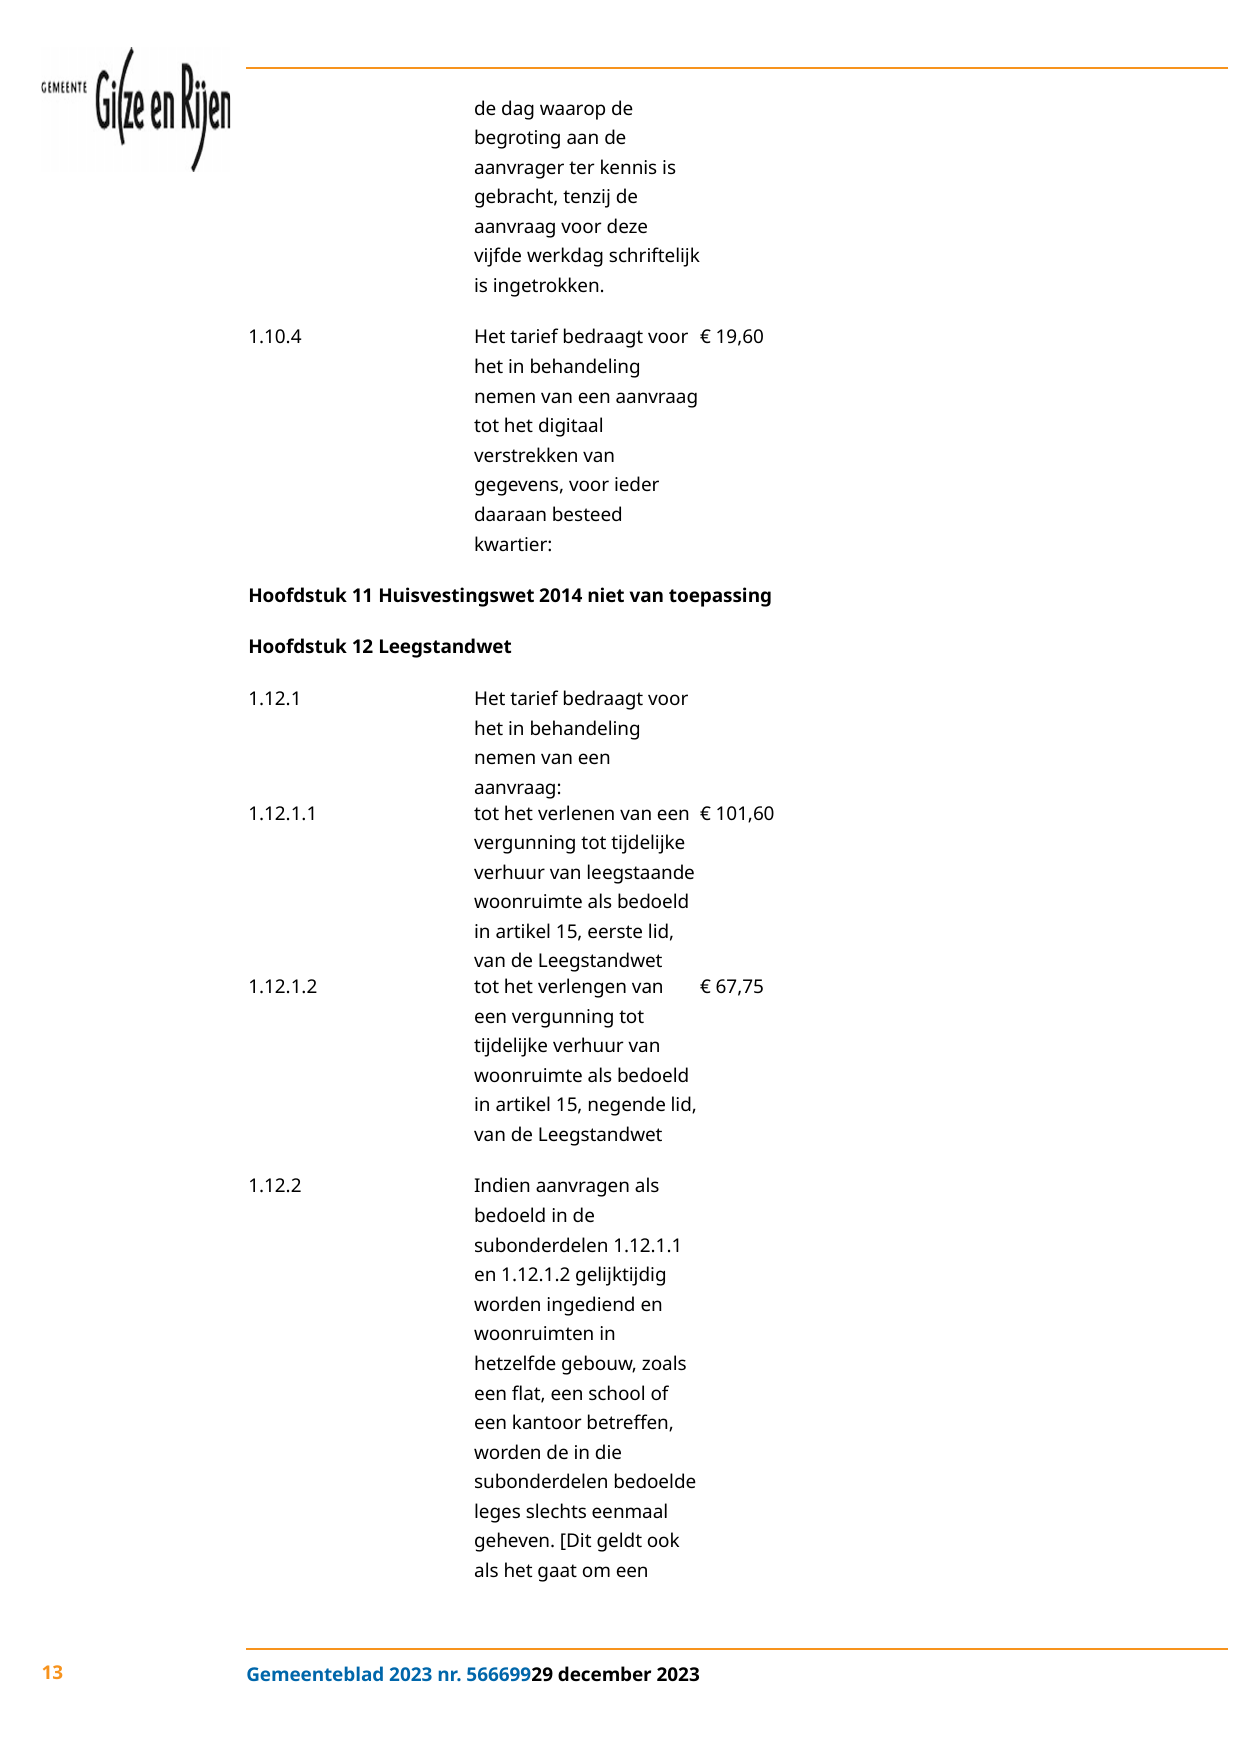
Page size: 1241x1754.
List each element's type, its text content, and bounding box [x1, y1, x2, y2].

table_cell 1.12.1.2 [248, 973, 474, 1147]
table_cell [248, 608, 926, 634]
table_cell [248, 95, 474, 298]
table_cell [700, 95, 926, 298]
table_cell 1.12.1 [248, 685, 474, 800]
table_cell [700, 298, 926, 324]
table_cell tot het verlenen van een vergunning tot tijdelijke verhuur van leegstaande woonruimte als bedoeld in artikel 15, eerste lid, van de Leegstandwet [474, 800, 700, 973]
table_cell [248, 557, 926, 582]
table_cell Het tarief bedraagt voor het in behandeling nemen van een aanvraag tot het digitaal verstrekken van gegevens, voor ieder daaraan besteed kwartier: [474, 324, 700, 557]
table_cell [248, 298, 474, 324]
table_cell € 101,60 [700, 800, 926, 973]
table_cell [248, 1147, 474, 1173]
table_cell [474, 298, 700, 324]
table_cell [700, 1173, 926, 1583]
table_cell Hoofdstuk 12 Leegstandwet [248, 634, 926, 659]
table_cell Het tarief bedraagt voor het in behandeling nemen van een aanvraag: [474, 685, 700, 800]
table_cell [700, 685, 926, 800]
table_cell € 19,60 [700, 324, 926, 557]
table_cell 1.12.2 [248, 1173, 474, 1583]
table_cell 1.12.1.1 [248, 800, 474, 973]
table_cell tot het verlengen van een vergunning tot tijdelijke verhuur van woonruimte als bedoeld in artikel 15, negende lid, van de Leegstandwet [474, 973, 700, 1147]
table_cell Hoofdstuk 11 Huisvestingswet 2014 niet van toepassing [248, 582, 926, 608]
table_cell € 67,75 [700, 973, 926, 1147]
table_cell [474, 1147, 700, 1173]
table_cell Indien aanvragen als bedoeld in de subonderdelen 1.12.1.1 en 1.12.1.2 gelijktijdig worden ingediend en woonruimten in hetzelfde gebouw, zoals een flat, een school of een kantoor betreffen, worden de in die subonderdelen bedoelde leges slechts eenmaal geheven. [Dit geldt ook als het gaat om een [474, 1173, 700, 1583]
table_cell 1.10.4 [248, 324, 474, 557]
table_cell de dag waarop de begroting aan de aanvrager ter kennis is gebracht, tenzij de aanvraag voor deze vijfde werkdag schriftelijk is ingetrokken. [474, 95, 700, 298]
table_cell [248, 660, 926, 685]
table_cell [700, 1147, 926, 1173]
picture [41, 47, 231, 172]
